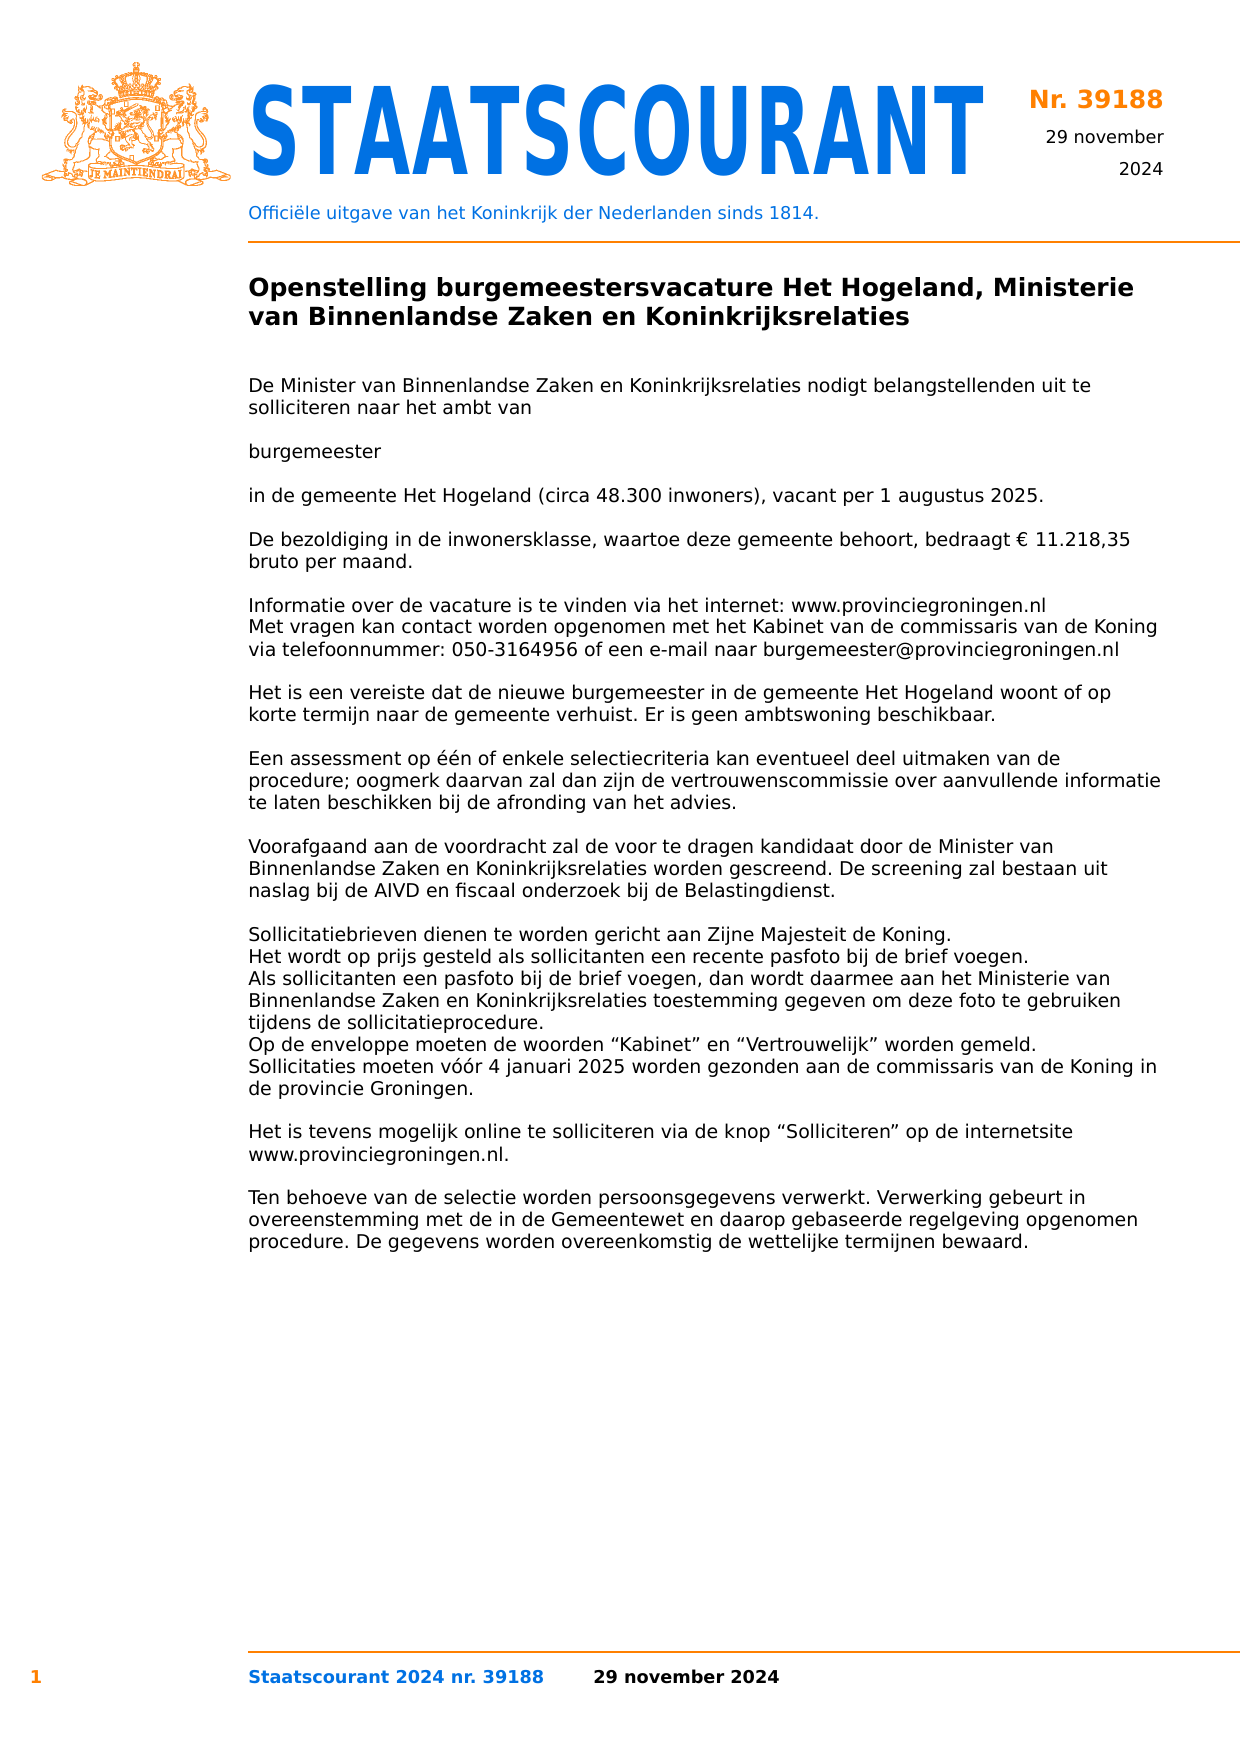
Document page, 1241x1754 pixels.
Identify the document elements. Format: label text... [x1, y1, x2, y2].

text Een assessment op één of enkele selectiecriteria kan eventueel deel uitmaken van de procedure; oogmerk daarvan zal dan zijn de vertrouwenscommissie over aanvullende informatie te laten beschikken bij de afronding van het advies. [248, 748, 1163, 814]
text Het is een vereiste dat de nieuwe burgemeester in de gemeente Het Hogeland woont of op korte termijn naar de gemeente verhuist. Er is geen ambtswoning beschikbaar. [248, 682, 1163, 726]
table_cell 29 november [998, 121, 1240, 153]
table_cell 2024 [998, 153, 1240, 203]
table_header STAATSCOURANT [248, 62, 998, 203]
text De bezoldiging in de inwonersklasse, waartoe deze gemeente behoort, bedraagt € 11.218,35 bruto per maand. [248, 529, 1163, 573]
text Het is tevens mogelijk online te solliciteren via de knop “Solliciteren” op de internetsite [248, 1121, 1163, 1143]
text burgemeester [248, 441, 1163, 463]
text De Minister van Binnenlandse Zaken en Koninkrijksrelaties nodigt belangstellenden uit te solliciteren naar het ambt van [248, 375, 1163, 419]
text www.provinciegroningen.nl. [248, 1143, 1163, 1165]
table_header [25, 62, 248, 241]
picture [41, 62, 231, 186]
table_cell Officiële uitgave van het Koninkrijk der Nederlanden sinds 1814. [248, 203, 1240, 241]
text Op de enveloppe moeten de woorden “Kabinet” en “Vertrouwelijk” worden gemeld. [248, 1034, 1163, 1056]
table_header Nr. 39188 [998, 62, 1240, 121]
text Het wordt op prijs gesteld als sollicitanten een recente pasfoto bij de brief voegen. [248, 946, 1163, 968]
text Sollicitatiebrieven dienen te worden gericht aan Zijne Majesteit de Koning. [248, 924, 1163, 946]
subtitle Openstelling burgemeestersvacature Het Hogeland, Ministerie van Binnenlandse Zaken en Koninkrijksrelaties [248, 273, 1163, 331]
text Ten behoeve van de selectie worden persoonsgegevens verwerkt. Verwerking gebeurt in overeenstemming met de in de Gemeentewet en daarop gebaseerde regelgeving opgenomen procedure. De gegevens worden overeenkomstig de wettelijke termijnen bewaard. [248, 1187, 1163, 1253]
text in de gemeente Het Hogeland (circa 48.300 inwoners), vacant per 1 augustus 2025. [248, 485, 1163, 507]
text Informatie over de vacature is te vinden via het internet: www.provinciegroningen.nl [248, 594, 1163, 616]
text Met vragen kan contact worden opgenomen met het Kabinet van de commissaris van de Koning via telefoonnummer: 050-3164956 of een e-mail naar burgemeester@provinciegroningen.nl [248, 616, 1163, 660]
text Als sollicitanten een pasfoto bij de brief voegen, dan wordt daarmee aan het Ministerie van Binnenlandse Zaken en Koninkrijksrelaties toestemming gegeven om deze foto te gebruiken tijdens de sollicitatieprocedure. [248, 968, 1163, 1034]
text Sollicitaties moeten vóór 4 januari 2025 worden gezonden aan de commissaris van de Koning in de provincie Groningen. [248, 1056, 1163, 1099]
text Voorafgaand aan de voordracht zal de voor te dragen kandidaat door de Minister van Binnenlandse Zaken en Koninkrijksrelaties worden gescreend. De screening zal bestaan uit naslag bij de AIVD en fiscaal onderzoek bij de Belastingdienst. [248, 836, 1163, 902]
